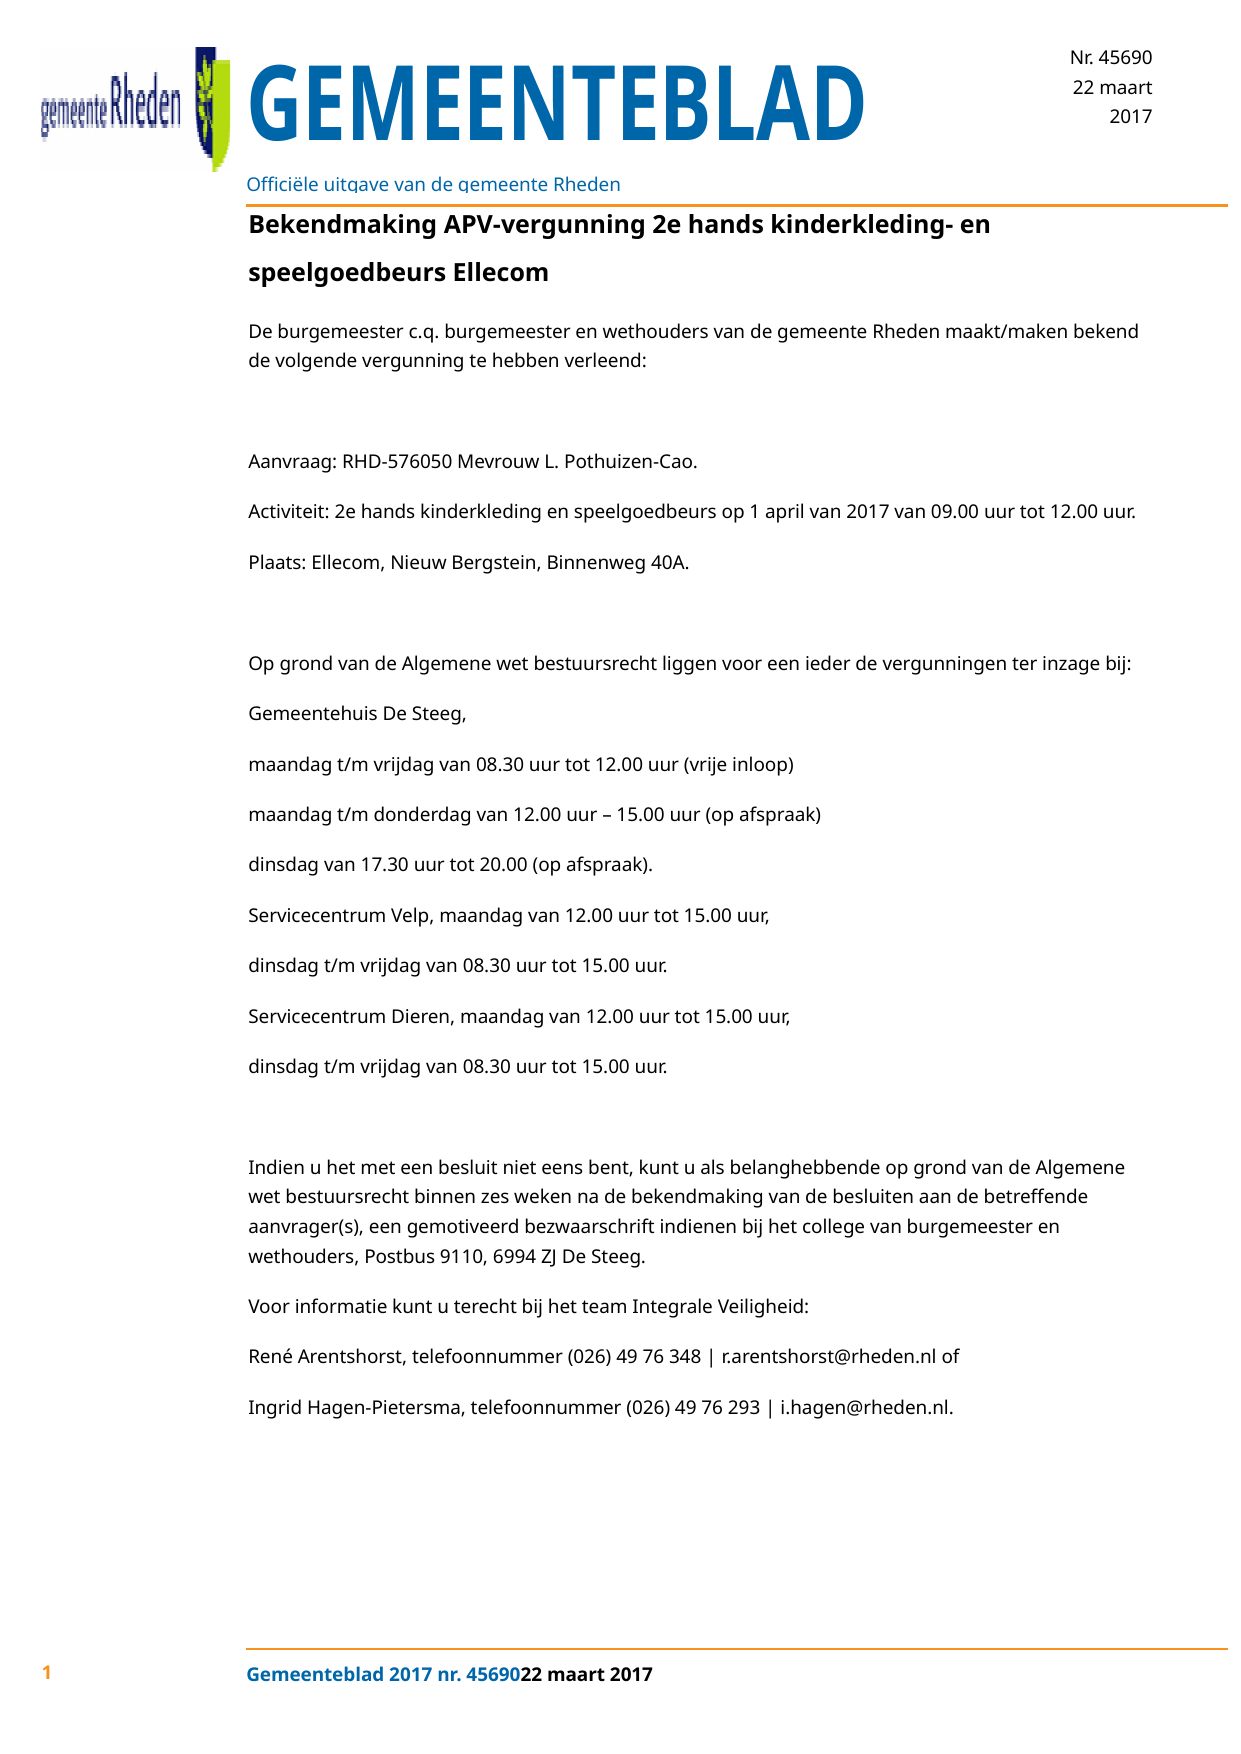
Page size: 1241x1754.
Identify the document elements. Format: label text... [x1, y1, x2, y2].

text De burgemeester c.q. burgemeester en wethouders van de gemeente Rheden maakt/maken bekend de volgende vergunning te hebben verleend: [248, 318, 1152, 373]
text René Arentshorst, telefoonnummer (026) 49 76 348 | r.arentshorst@rheden.nl of [248, 1344, 1152, 1369]
text Activiteit: 2e hands kinderkleding en speelgoedbeurs op 1 april van 2017 van 09.00 uur tot 12.00 uur. [248, 499, 1152, 524]
text Bekendmaking APV-vergunning 2e hands kinderkleding- en speelgoedbeurs Ellecom [248, 207, 1152, 288]
text Ingrid Hagen-Pietersma, telefoonnummer (026) 49 76 293 | i.hagen@rheden.nl. [248, 1394, 1152, 1420]
text dinsdag t/m vrijdag van 08.30 uur tot 15.00 uur. [248, 1053, 1152, 1079]
text dinsdag t/m vrijdag van 08.30 uur tot 15.00 uur. [248, 952, 1152, 978]
text Aanvraag: RHD-576050 Mevrouw L. Pothuizen-Cao. [248, 448, 1152, 474]
text Servicecentrum Dieren, maandag van 12.00 uur tot 15.00 uur, [248, 1003, 1152, 1029]
text Gemeentehuis De Steeg, [248, 700, 1152, 726]
text Plaats: Ellecom, Nieuw Bergstein, Binnenweg 40A. [248, 549, 1152, 575]
text Op grond van de Algemene wet bestuursrecht liggen voor een ieder de vergunningen ter inzage bij: [248, 650, 1152, 676]
picture [41, 47, 231, 172]
text Indien u het met een besluit niet eens bent, kunt u als belanghebbende op grond van de Algemene wet bestuursrecht binnen zes weken na de bekendmaking van de besluiten aan de betreffende aanvrager(s), een gemotiveerd bezwaarschrift indienen bij het college van burgemeester en wethouders, Postbus 9110, 6994 ZJ De Steeg. [248, 1154, 1152, 1269]
text dinsdag van 17.30 uur tot 20.00 (op afspraak). [248, 852, 1152, 877]
text Voor informatie kunt u terecht bij het team Integrale Veiligheid: [248, 1293, 1152, 1319]
text Servicecentrum Velp, maandag van 12.00 uur tot 15.00 uur, [248, 902, 1152, 928]
text maandag t/m donderdag van 12.00 uur – 15.00 uur (op afspraak) [248, 801, 1152, 827]
text maandag t/m vrijdag van 08.30 uur tot 12.00 uur (vrije inloop) [248, 751, 1152, 777]
